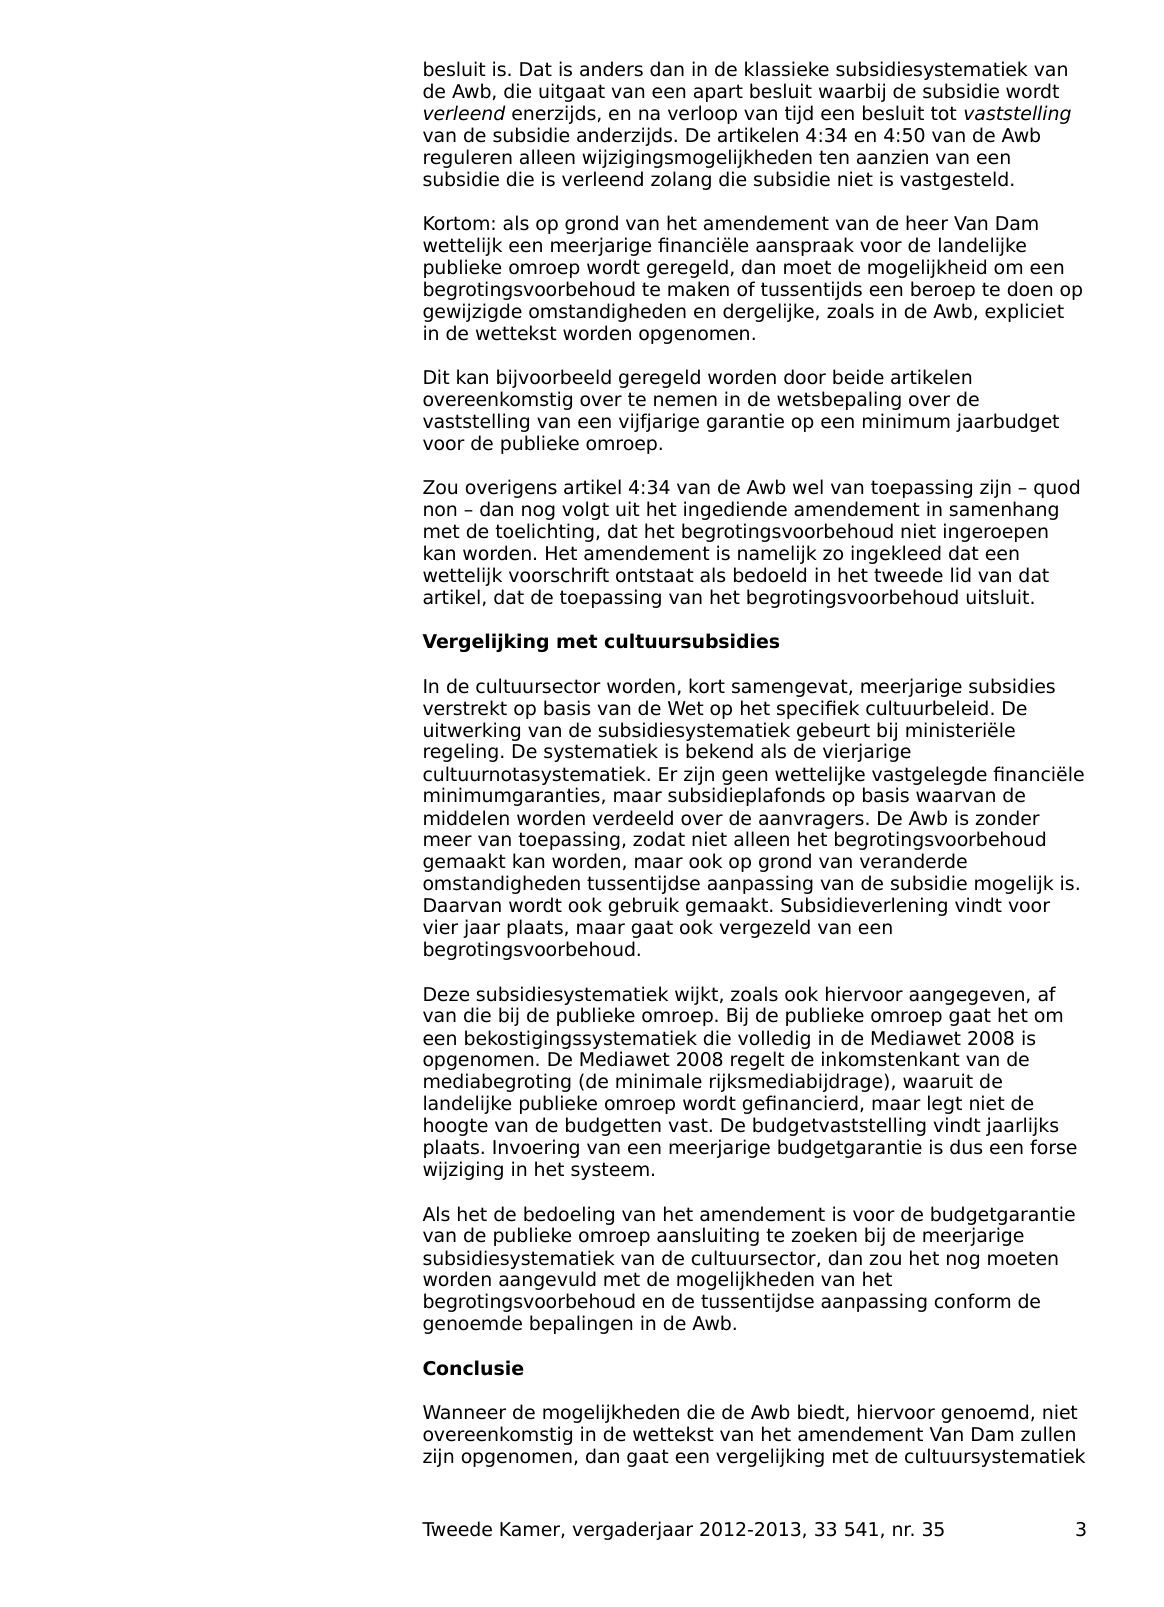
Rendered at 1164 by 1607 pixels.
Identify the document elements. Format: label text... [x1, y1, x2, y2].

text Zou overigens artikel 4:34 van de Awb wel van toepassing zijn – quod non – dan nog volgt uit het ingediende amendement in samenhang met de toelichting, dat het begrotingsvoorbehoud niet ingeroepen kan worden. Het amendement is namelijk zo ingekleed dat een wettelijk voorschrift ontstaat als bedoeld in het tweede lid van dat artikel, dat de toepassing van het begrotingsvoorbehoud uitsluit. [422, 477, 1087, 609]
text Deze subsidiesystematiek wijkt, zoals ook hiervoor aangegeven, af van die bij de publieke omroep. Bij de publieke omroep gaat het om een bekostigingssystematiek die volledig in de Mediawet 2008 is opgenomen. De Mediawet 2008 regelt de inkomstenkant van de mediabegroting (de minimale rijksmediabijdrage), waaruit de landelijke publieke omroep wordt gefinancierd, maar legt niet de hoogte van de budgetten vast. De budgetvaststelling vindt jaarlijks plaats. Invoering van een meerjarige budgetgarantie is dus een forse wijziging in het systeem. [422, 983, 1087, 1181]
text Dit kan bijvoorbeeld geregeld worden door beide artikelen overeenkomstig over te nemen in de wetsbepaling over de vaststelling van een vijfjarige garantie op een minimum jaarbudget voor de publieke omroep. [422, 367, 1087, 455]
text Wanneer de mogelijkheden die de Awb biedt, hiervoor genoemd, niet overeenkomstig in de wettekst van het amendement Van Dam zullen zijn opgenomen, dan gaat een vergelijking met de cultuursystematiek [422, 1402, 1087, 1468]
text Als het de bedoeling van het amendement is voor de budgetgarantie van de publieke omroep aansluiting te zoeken bij de meerjarige subsidiesystematiek van de cultuursector, dan zou het nog moeten worden aangevuld met de mogelijkheden van het begrotingsvoorbehoud en de tussentijdse aanpassing conform de genoemde bepalingen in de Awb. [422, 1203, 1087, 1335]
text In de cultuursector worden, kort samengevat, meerjarige subsidies verstrekt op basis van de Wet op het specifiek cultuurbeleid. De uitwerking van de subsidiesystematiek gebeurt bij ministeriële regeling. De systematiek is bekend als de vierjarige cultuurnotasystematiek. Er zijn geen wettelijke vastgelegde financiële minimumgaranties, maar subsidieplafonds op basis waarvan de middelen worden verdeeld over de aanvragers. De Awb is zonder meer van toepassing, zodat niet alleen het begrotingsvoorbehoud gemaakt kan worden, maar ook op grond van veranderde omstandigheden tussentijdse aanpassing van de subsidie mogelijk is. Daarvan wordt ook gebruik gemaakt. Subsidieverlening vindt voor vier jaar plaats, maar gaat ook vergezeld van een begrotingsvoorbehoud. [422, 676, 1087, 961]
text Kortom: als op grond van het amendement van de heer Van Dam wettelijk een meerjarige financiële aanspraak voor de landelijke publieke omroep wordt geregeld, dan moet de mogelijkheid om een begrotingsvoorbehoud te maken of tussentijds een beroep te doen op gewijzigde omstandigheden en dergelijke, zoals in de Awb, expliciet in de wettekst worden opgenomen. [422, 213, 1087, 345]
subtitle Vergelijking met cultuursubsidies [422, 631, 1087, 653]
subtitle Conclusie [422, 1357, 1087, 1379]
text besluit is. Dat is anders dan in de klassieke subsidiesystematiek van de Awb, die uitgaat van een apart besluit waarbij de subsidie wordt verleend enerzijds, en na verloop van tijd een besluit tot vaststelling van de subsidie anderzijds. De artikelen 4:34 en 4:50 van de Awb reguleren alleen wijzigingsmogelijkheden ten aanzien van een subsidie die is verleend zolang die subsidie niet is vastgesteld. [422, 59, 1087, 191]
